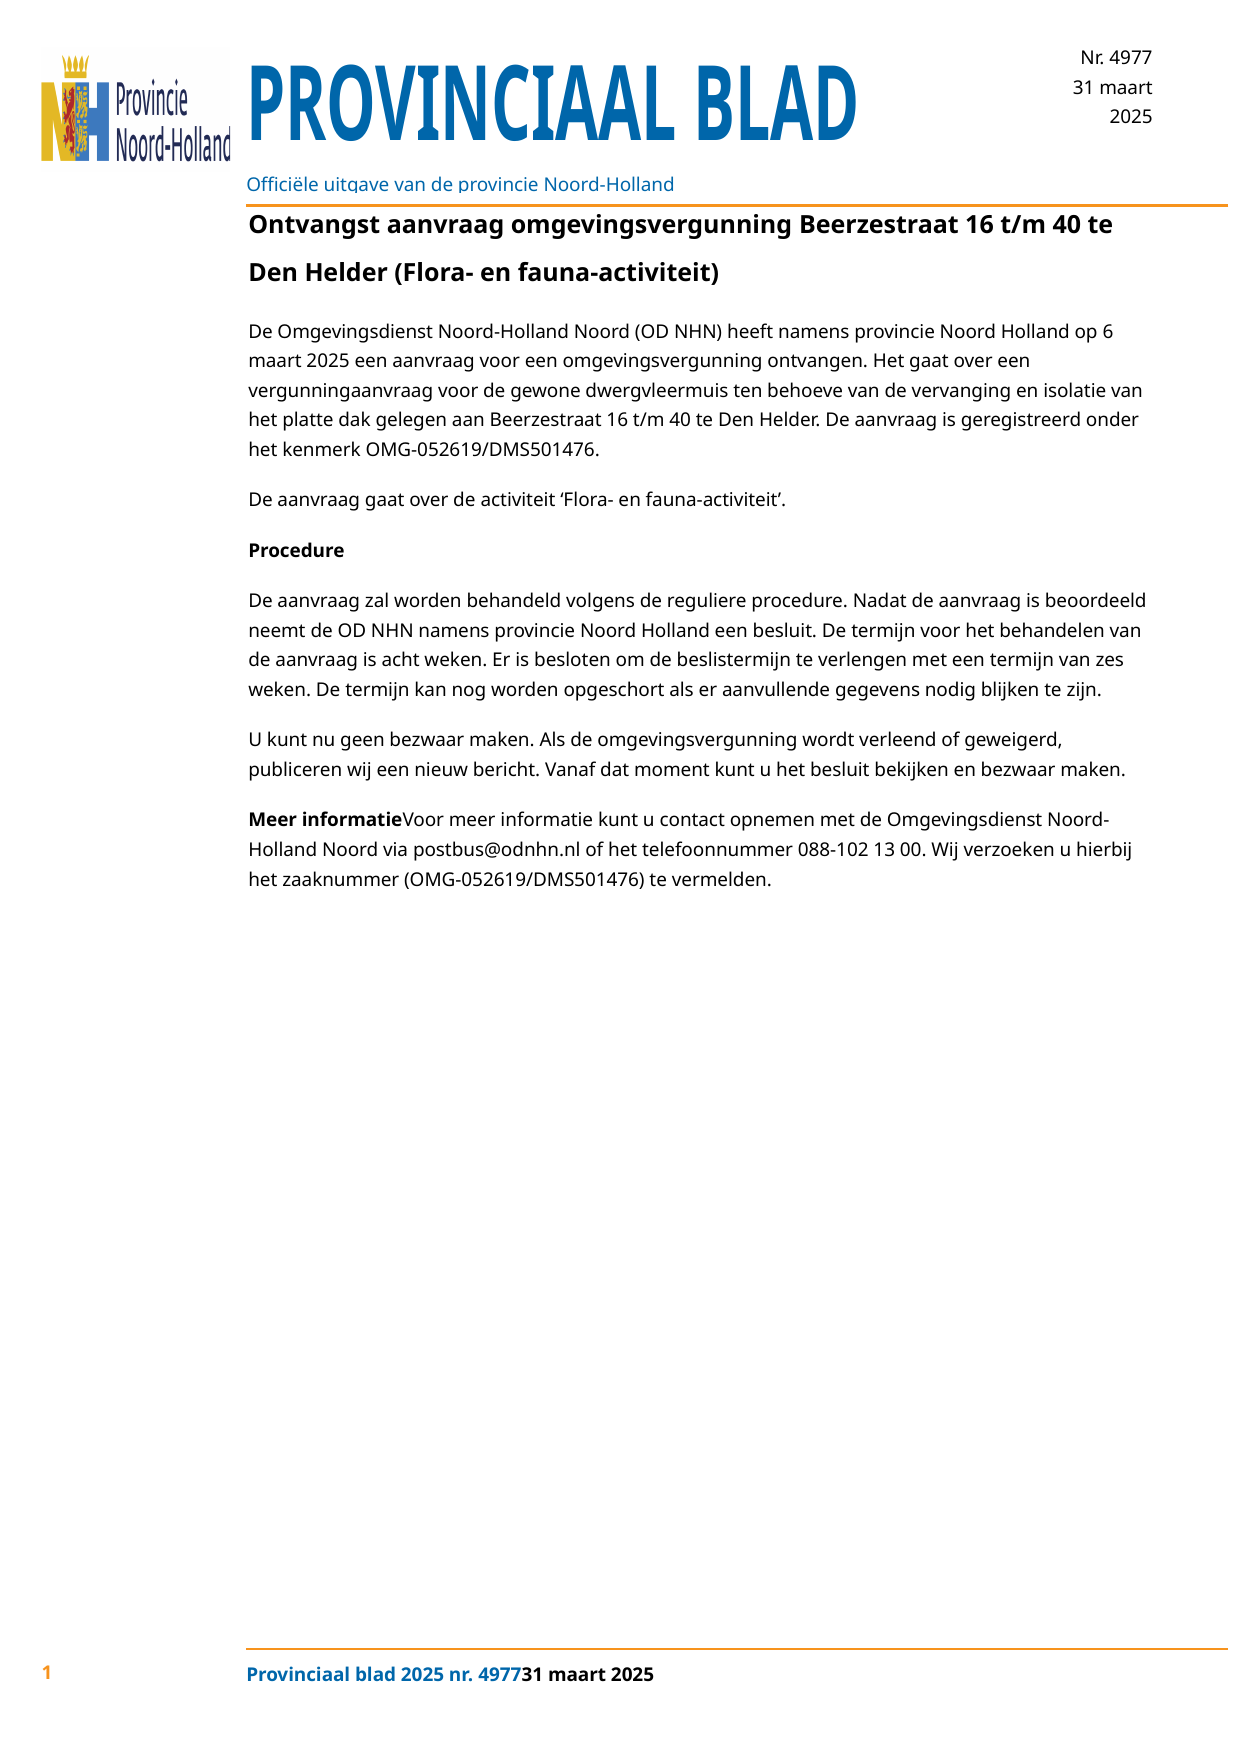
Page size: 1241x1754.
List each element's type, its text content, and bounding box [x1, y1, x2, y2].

text Meer informatieVoor meer informatie kunt u contact opnemen met de Omgevingsdienst Noord-Holland Noord via postbus@odnhn.nl of het telefoonnummer 088-102 13 00. Wij verzoeken u hierbij het zaaknummer (OMG-052619/DMS501476) te vermelden. [248, 807, 1152, 892]
text Ontvangst aanvraag omgevingsvergunning Beerzestraat 16 t/m 40 te Den Helder (Flora- en fauna-activiteit) [248, 207, 1152, 288]
text De aanvraag zal worden behandeld volgens de reguliere procedure. Nadat de aanvraag is beoordeeld neemt de OD NHN namens provincie Noord Holland een besluit. De termijn voor het behandelen van de aanvraag is acht weken. Er is besloten om de beslistermijn te verlengen met een termijn van zes weken. De termijn kan nog worden opgeschort als er aanvullende gegevens nodig blijken te zijn. [248, 587, 1152, 702]
text De Omgevingsdienst Noord-Holland Noord (OD NHN) heeft namens provincie Noord Holland op 6 maart 2025 een aanvraag voor een omgevingsvergunning ontvangen. Het gaat over een vergunningaanvraag voor de gewone dwergvleermuis ten behoeve van de vervanging en isolatie van het platte dak gelegen aan Beerzestraat 16 t/m 40 te Den Helder. De aanvraag is geregistreerd onder het kenmerk OMG-052619/DMS501476. [248, 318, 1152, 462]
text U kunt nu geen bezwaar maken. Als de omgevingsvergunning wordt verleend of geweigerd, publiceren wij een nieuw bericht. Vanaf dat moment kunt u het besluit bekijken en bezwaar maken. [248, 727, 1152, 782]
text De aanvraag gaat over de activiteit ‘Flora- en fauna-activiteit’. [248, 487, 1152, 512]
picture [41, 47, 231, 172]
text Procedure [248, 537, 1152, 563]
